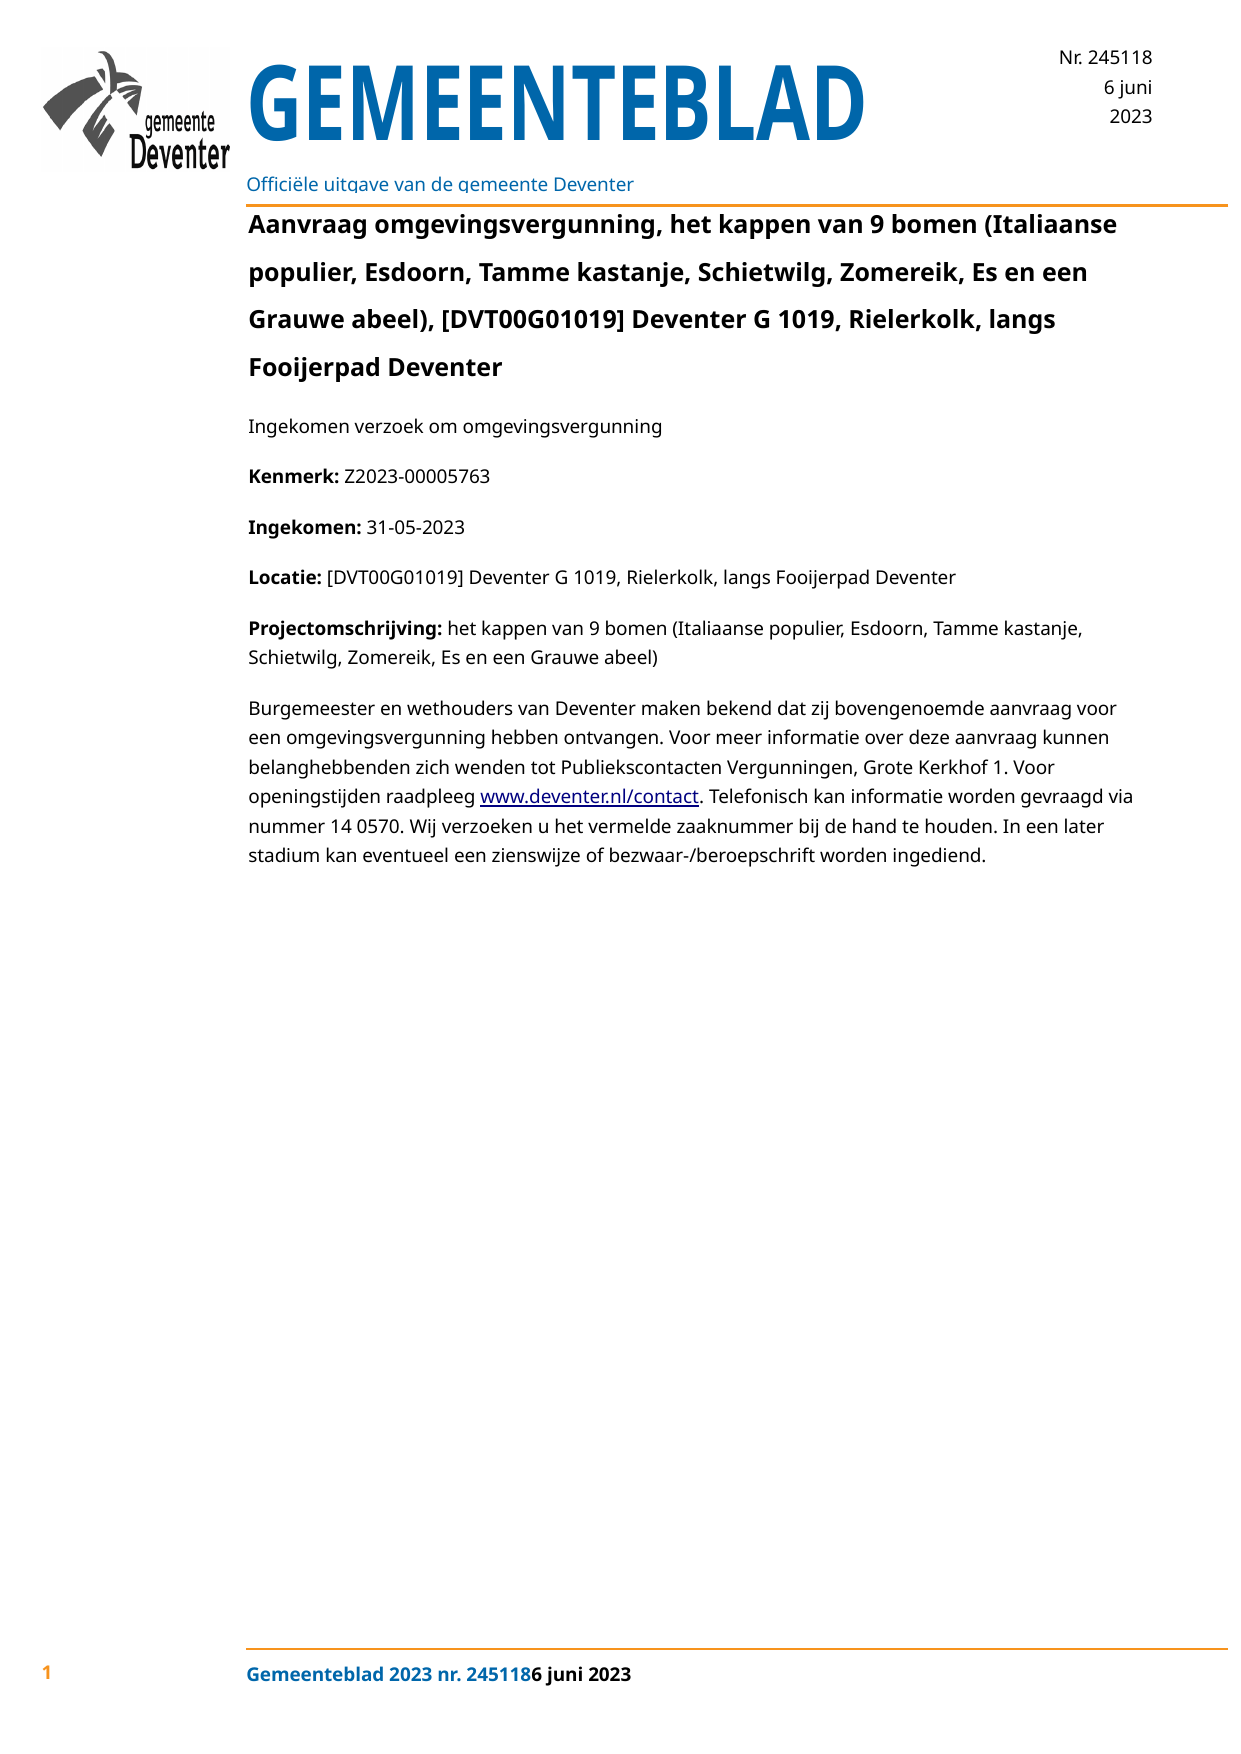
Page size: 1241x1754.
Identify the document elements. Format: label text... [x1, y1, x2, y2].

text Kenmerk: Z2023-00005763 [248, 463, 1152, 489]
text Projectomschrijving: het kappen van 9 bomen (Italiaanse populier, Esdoorn, Tamme kastanje, Schietwilg, Zomereik, Es en een Grauwe abeel) [248, 615, 1152, 670]
picture [41, 47, 231, 172]
text Aanvraag omgevingsvergunning, het kappen van 9 bomen (Italiaanse populier, Esdoorn, Tamme kastanje, Schietwilg, Zomereik, Es en een Grauwe abeel), [DVT00G01019] Deventer G 1019, Rielerkolk, langs Fooijerpad Deventer [248, 207, 1152, 384]
text Ingekomen: 31-05-2023 [248, 514, 1152, 540]
text Burgemeester en wethouders van Deventer maken bekend dat zij bovengenoemde aanvraag voor een omgevingsvergunning hebben ontvangen. Voor meer informatie over deze aanvraag kunnen belanghebbenden zich wenden tot Publiekscontacten Vergunningen, Grote Kerkhof 1. Voor openingstijden raadpleeg www.deventer.nl/contact. Telefonisch kan informatie worden gevraagd via nummer 14 0570. Wij verzoeken u het vermelde zaaknummer bij de hand te houden. In een later stadium kan eventueel een zienswijze of bezwaar-/beroepschrift worden ingediend. [248, 695, 1152, 868]
text Ingekomen verzoek om omgevingsvergunning [248, 413, 1152, 439]
text Locatie: [DVT00G01019] Deventer G 1019, Rielerkolk, langs Fooijerpad Deventer [248, 564, 1152, 590]
